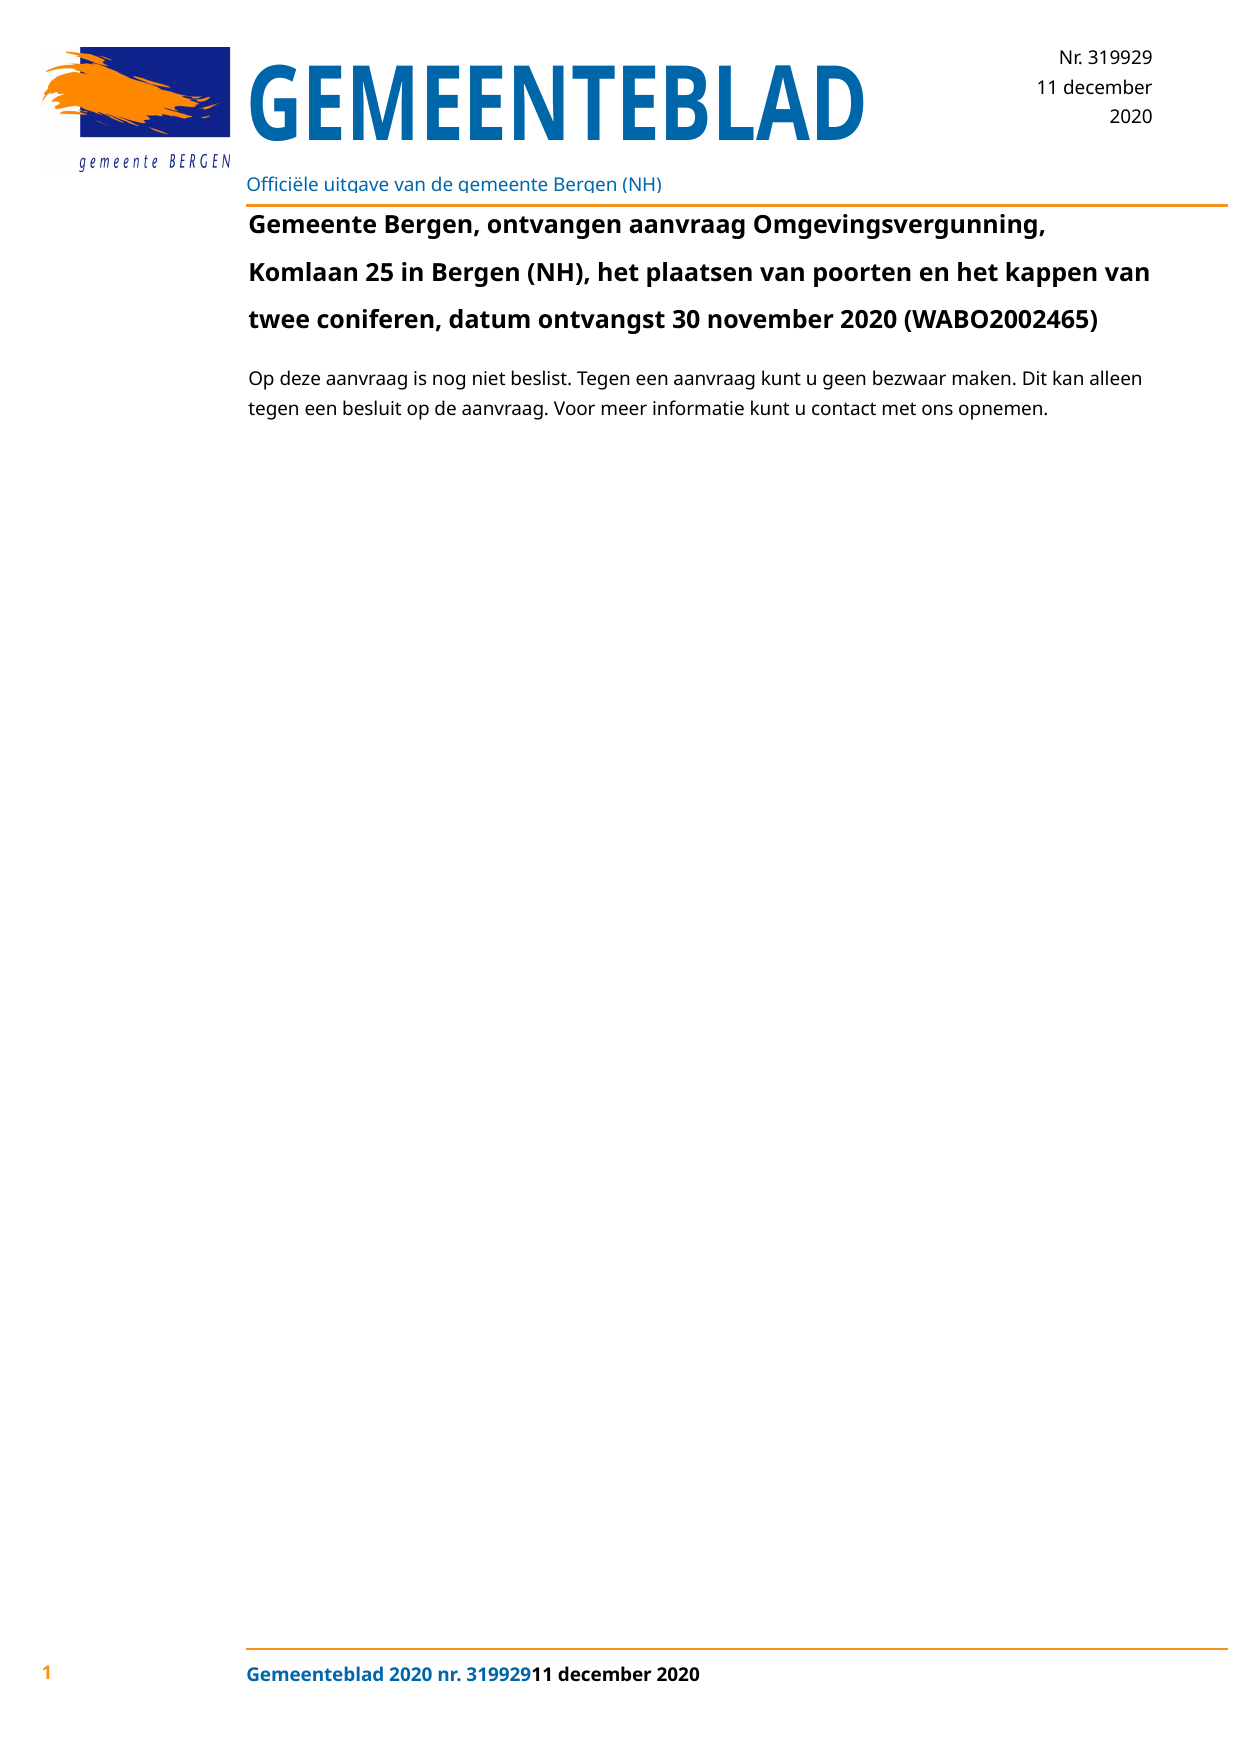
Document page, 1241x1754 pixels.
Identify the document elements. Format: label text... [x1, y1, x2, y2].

text Op deze aanvraag is nog niet beslist. Tegen een aanvraag kunt u geen bezwaar maken. Dit kan alleen tegen een besluit op de aanvraag. Voor meer informatie kunt u contact met ons opnemen. [248, 366, 1152, 421]
picture [41, 47, 231, 172]
text Gemeente Bergen, ontvangen aanvraag Omgevingsvergunning, Komlaan 25 in Bergen (NH), het plaatsen van poorten en het kappen van twee coniferen, datum ontvangst 30 november 2020 (WABO2002465) [248, 207, 1152, 336]
